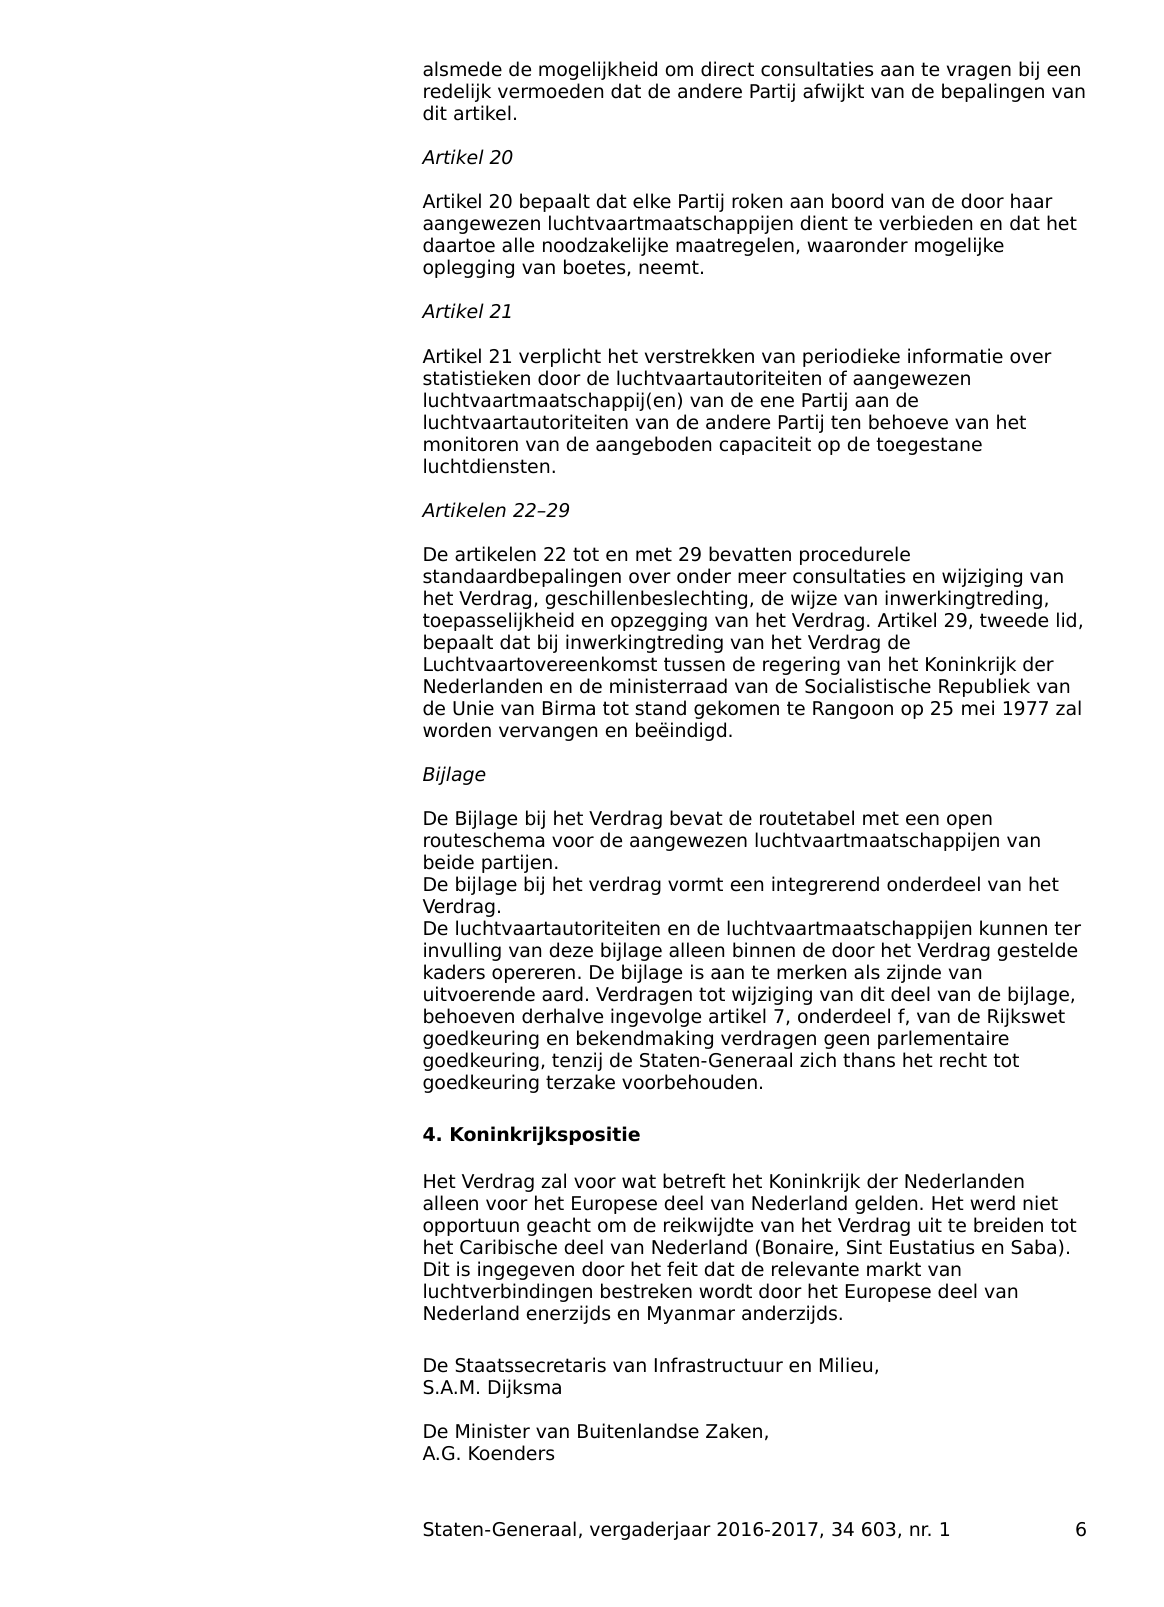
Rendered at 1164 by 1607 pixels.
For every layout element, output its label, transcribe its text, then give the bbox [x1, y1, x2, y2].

text De Staatssecretaris van Infrastructuur en Milieu, S.A.M. Dijksma [422, 1354, 1087, 1398]
text Artikel 21 verplicht het verstrekken van periodieke informatie over statistieken door de luchtvaartautoriteiten of aangewezen luchtvaartmaatschappij(en) van de ene Partij aan de luchtvaartautoriteiten van de andere Partij ten behoeve van het monitoren van de aangeboden capaciteit op de toegestane luchtdiensten. [422, 346, 1087, 477]
subtitle Bijlage [422, 764, 1087, 786]
text De bijlage bij het verdrag vormt een integrerend onderdeel van het Verdrag. [422, 874, 1087, 918]
text Artikel 20 bepaalt dat elke Partij roken aan boord van de door haar aangewezen luchtvaartmaatschappijen dient te verbieden en dat het daartoe alle noodzakelijke maatregelen, waaronder mogelijke oplegging van boetes, neemt. [422, 191, 1087, 279]
subtitle 4. Koninkrijkspositie [422, 1124, 1087, 1146]
subtitle Artikel 20 [422, 147, 1087, 169]
text alsmede de mogelijkheid om direct consultaties aan te vragen bij een redelijk vermoeden dat de andere Partij afwijkt van de bepalingen van dit artikel. [422, 59, 1087, 125]
text De artikelen 22 tot en met 29 bevatten procedurele standaardbepalingen over onder meer consultaties en wijziging van het Verdrag, geschillenbeslechting, de wijze van inwerkingtreding, toepasselijkheid en opzegging van het Verdrag. Artikel 29, tweede lid, bepaalt dat bij inwerkingtreding van het Verdrag de Luchtvaartovereenkomst tussen de regering van het Koninkrijk der Nederlanden en de ministerraad van de Socialistische Republiek van de Unie van Birma tot stand gekomen te Rangoon op 25 mei 1977 zal worden vervangen en beëindigd. [422, 544, 1087, 742]
text Het Verdrag zal voor wat betreft het Koninkrijk der Nederlanden alleen voor het Europese deel van Nederland gelden. Het werd niet opportuun geacht om de reikwijdte van het Verdrag uit te breiden tot het Caribische deel van Nederland (Bonaire, Sint Eustatius en Saba). Dit is ingegeven door het feit dat de relevante markt van luchtverbindingen bestreken wordt door het Europese deel van Nederland enerzijds en Myanmar anderzijds. [422, 1171, 1087, 1324]
text De Bijlage bij het Verdrag bevat de routetabel met een open routeschema voor de aangewezen luchtvaartmaatschappijen van beide partijen. [422, 808, 1087, 874]
subtitle Artikelen 22–29 [422, 500, 1087, 522]
subtitle Artikel 21 [422, 301, 1087, 323]
text De luchtvaartautoriteiten en de luchtvaartmaatschappijen kunnen ter invulling van deze bijlage alleen binnen de door het Verdrag gestelde kaders opereren. De bijlage is aan te merken als zijnde van uitvoerende aard. Verdragen tot wijziging van dit deel van de bijlage, behoeven derhalve ingevolge artikel 7, onderdeel f, van de Rijkswet goedkeuring en bekendmaking verdragen geen parlementaire goedkeuring, tenzij de Staten-Generaal zich thans het recht tot goedkeuring terzake voorbehouden. [422, 918, 1087, 1094]
text De Minister van Buitenlandse Zaken, A.G. Koenders [422, 1421, 1087, 1465]
